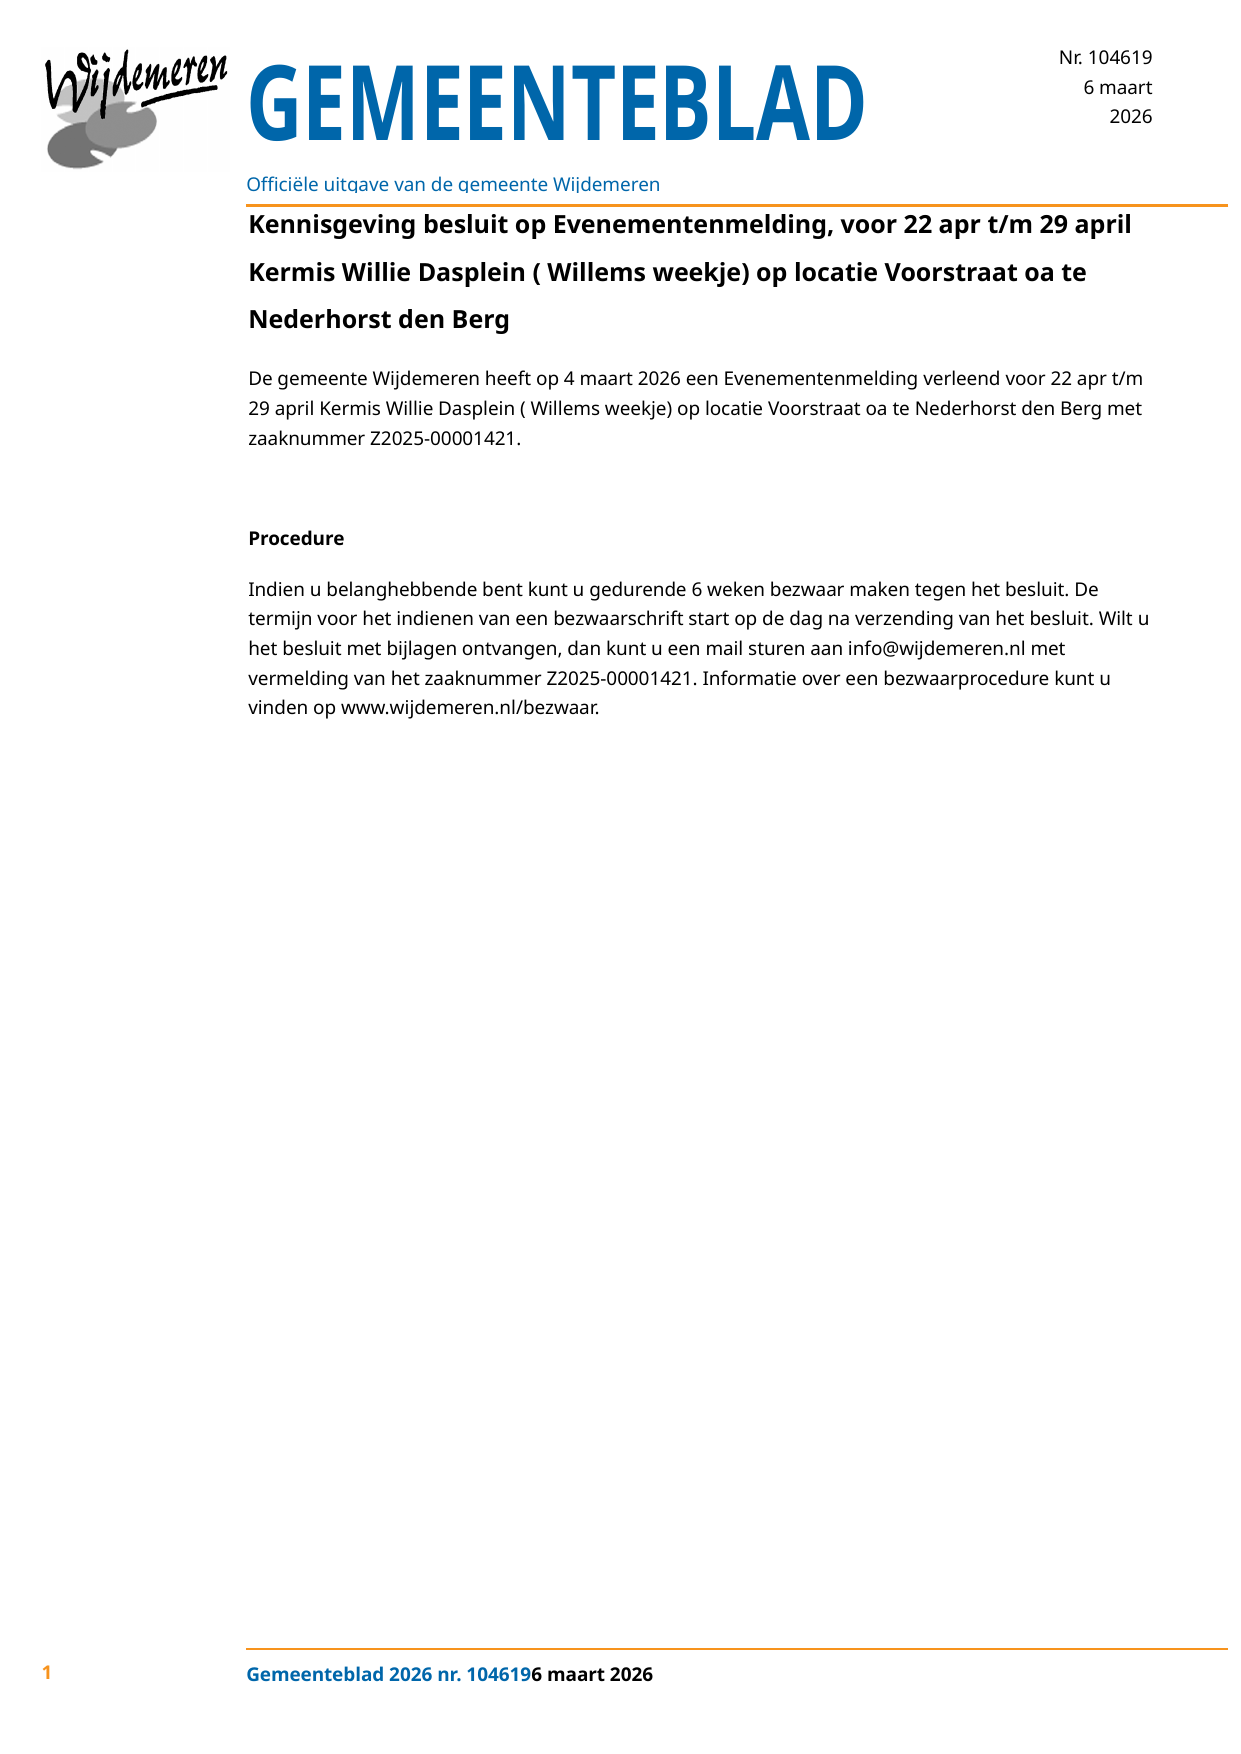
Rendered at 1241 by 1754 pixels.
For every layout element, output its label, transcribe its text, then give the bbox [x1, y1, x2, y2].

text De gemeente Wijdemeren heeft op 4 maart 2026 een Evenementenmelding verleend voor 22 apr t/m 29 april Kermis Willie Dasplein ( Willems weekje) op locatie Voorstraat oa te Nederhorst den Berg met zaaknummer Z2025-00001421. [248, 366, 1152, 450]
picture [41, 47, 231, 172]
text Kennisgeving besluit op Evenementenmelding, voor 22 apr t/m 29 april Kermis Willie Dasplein ( Willems weekje) op locatie Voorstraat oa te Nederhorst den Berg [248, 207, 1152, 336]
text Procedure [248, 526, 1152, 551]
text Indien u belanghebbende bent kunt u gedurende 6 weken bezwaar maken tegen het besluit. De termijn voor het indienen van een bezwaarschrift start op de dag na verzending van het besluit. Wilt u het besluit met bijlagen ontvangen, dan kunt u een mail sturen aan info@wijdemeren.nl met vermelding van het zaaknummer Z2025-00001421. Informatie over een bezwaarprocedure kunt u vinden op www.wijdemeren.nl/bezwaar. [248, 576, 1152, 720]
